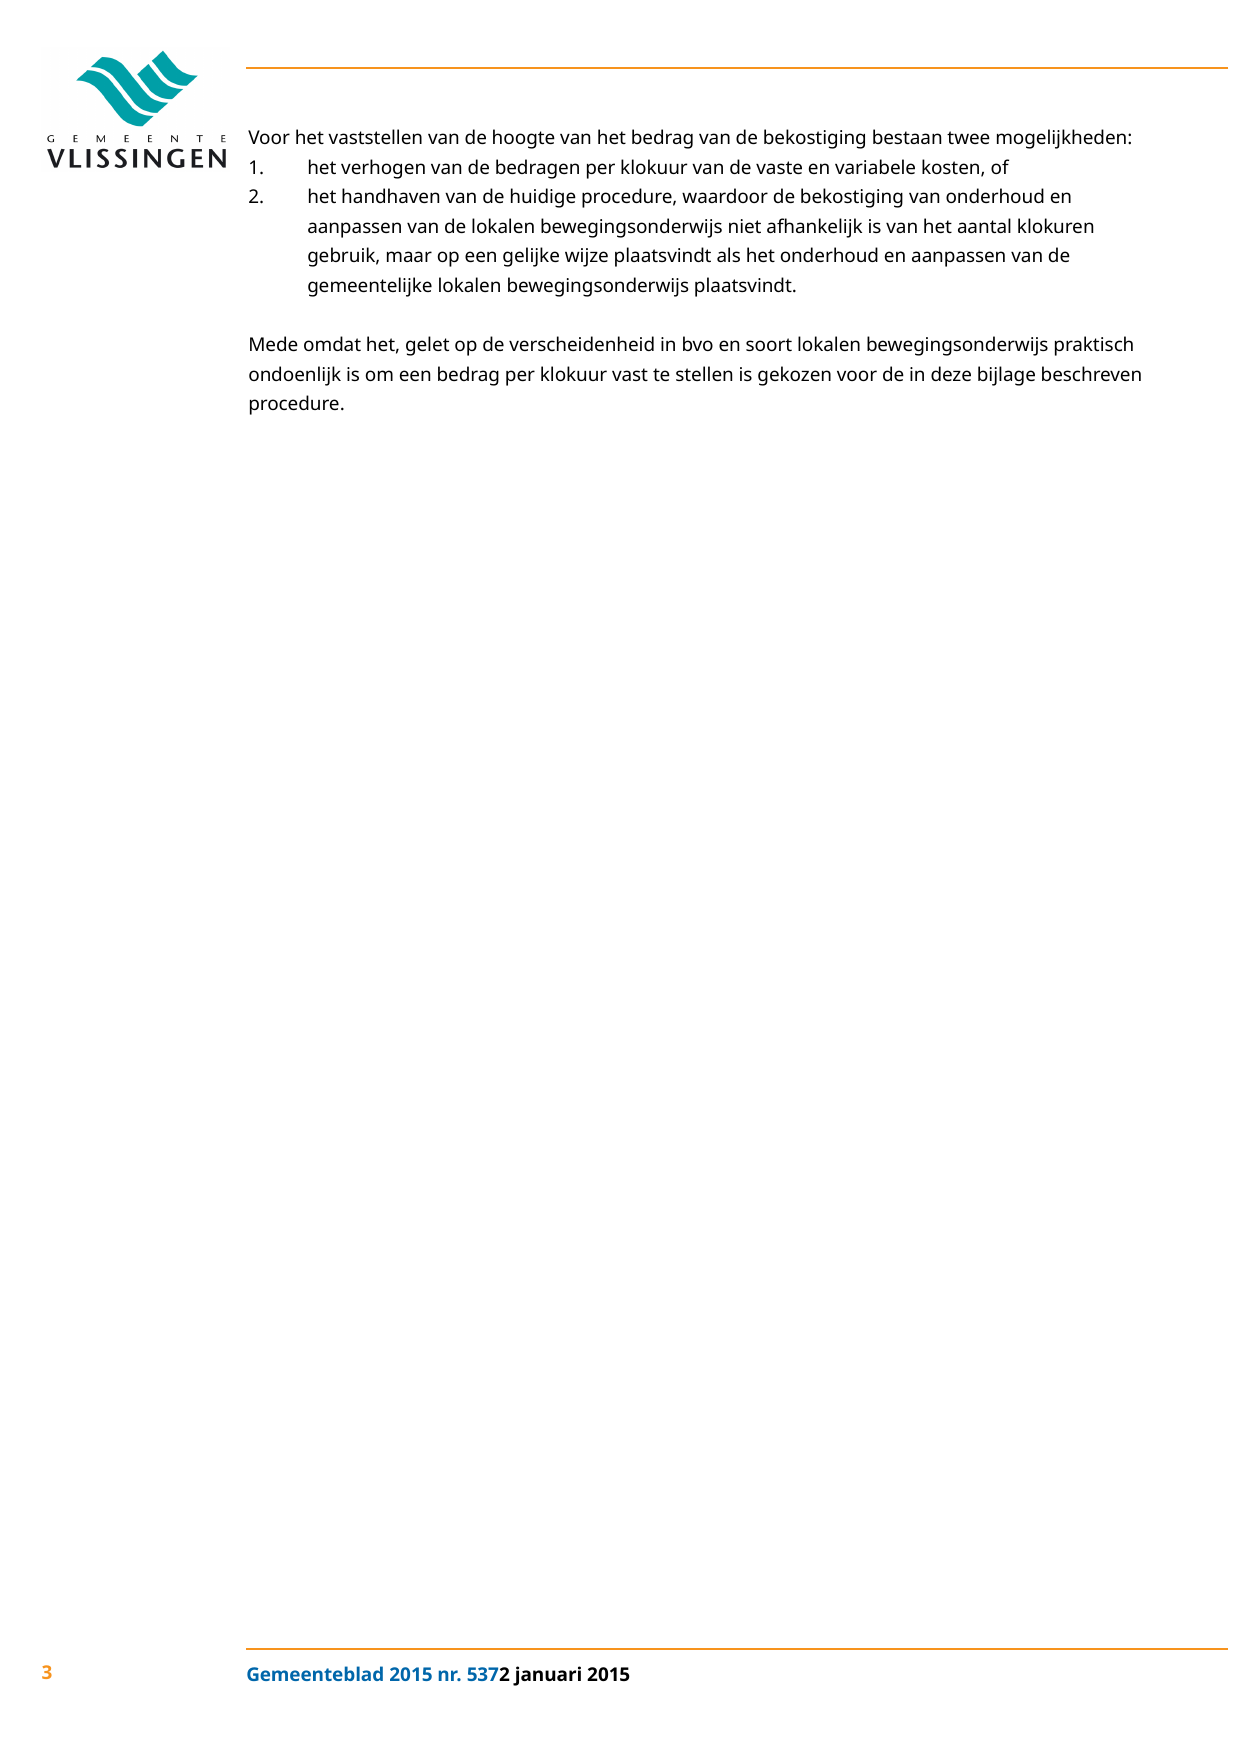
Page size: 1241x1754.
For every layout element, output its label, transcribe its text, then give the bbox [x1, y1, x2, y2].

text Voor het vaststellen van de hoogte van het bedrag van de bekostiging bestaan twee mogelijkheden: [248, 124, 1152, 150]
list het handhaven van de huidige procedure, waardoor de bekostiging van onderhoud en aanpassen van de lokalen bewegingsonderwijs niet afhankelijk is van het aantal klokuren gebruik, maar op een gelijke wijze plaatsvindt als het onderhoud en aanpassen van de gemeentelijke lokalen bewegingsonderwijs plaatsvindt. [248, 183, 1152, 298]
list het verhogen van de bedragen per klokuur van de vaste en variabele kosten, of [248, 154, 1152, 180]
picture [41, 47, 231, 172]
text Mede omdat het, gelet op de verscheidenheid in bvo en soort lokalen bewegingsonderwijs praktisch ondoenlijk is om een bedrag per klokuur vast te stellen is gekozen voor de in deze bijlage beschreven procedure. [248, 331, 1152, 416]
